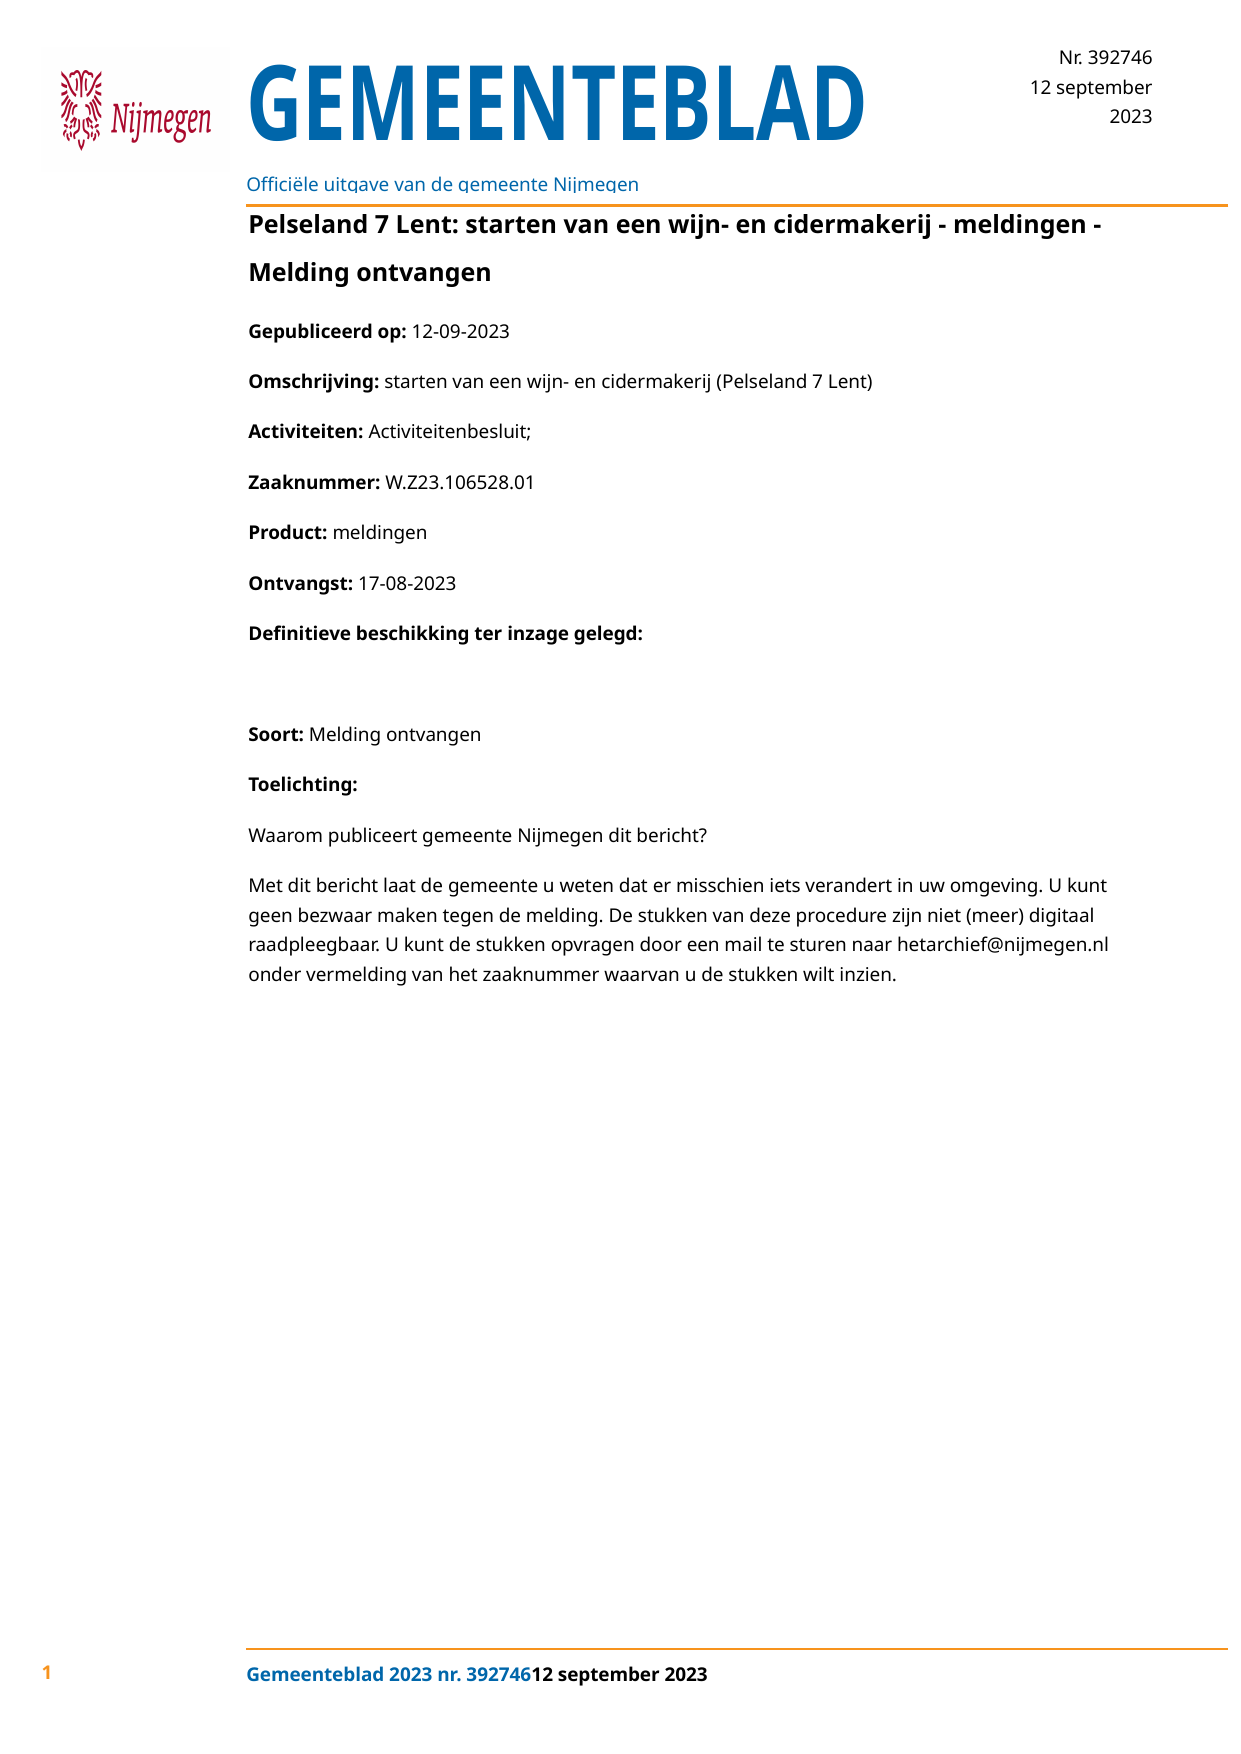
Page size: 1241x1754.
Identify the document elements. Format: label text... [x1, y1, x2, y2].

text Omschrijving: starten van een wijn- en cidermakerij (Pelseland 7 Lent) [248, 368, 1152, 394]
text Zaaknummer: W.Z23.106528.01 [248, 469, 1152, 495]
text Definitieve beschikking ter inzage gelegd: [248, 620, 1152, 646]
text Product: meldingen [248, 519, 1152, 545]
text Soort: Melding ontvangen [248, 721, 1152, 747]
text Toelichting: [248, 772, 1152, 797]
text Pelseland 7 Lent: starten van een wijn- en cidermakerij - meldingen - Melding ontvangen [248, 207, 1152, 288]
text Waarom publiceert gemeente Nijmegen dit bericht? [248, 822, 1152, 848]
picture [41, 47, 231, 172]
text Activiteiten: Activiteitenbesluit; [248, 419, 1152, 444]
text Gepubliceerd op: 12-09-2023 [248, 318, 1152, 344]
text Ontvangst: 17-08-2023 [248, 570, 1152, 596]
text Met dit bericht laat de gemeente u weten dat er misschien iets verandert in uw omgeving. U kunt geen bezwaar maken tegen de melding. De stukken van deze procedure zijn niet (meer) digitaal raadpleegbaar. U kunt de stukken opvragen door een mail te sturen naar hetarchief@nijmegen.nl onder vermelding van het zaaknummer waarvan u de stukken wilt inzien. [248, 872, 1152, 987]
